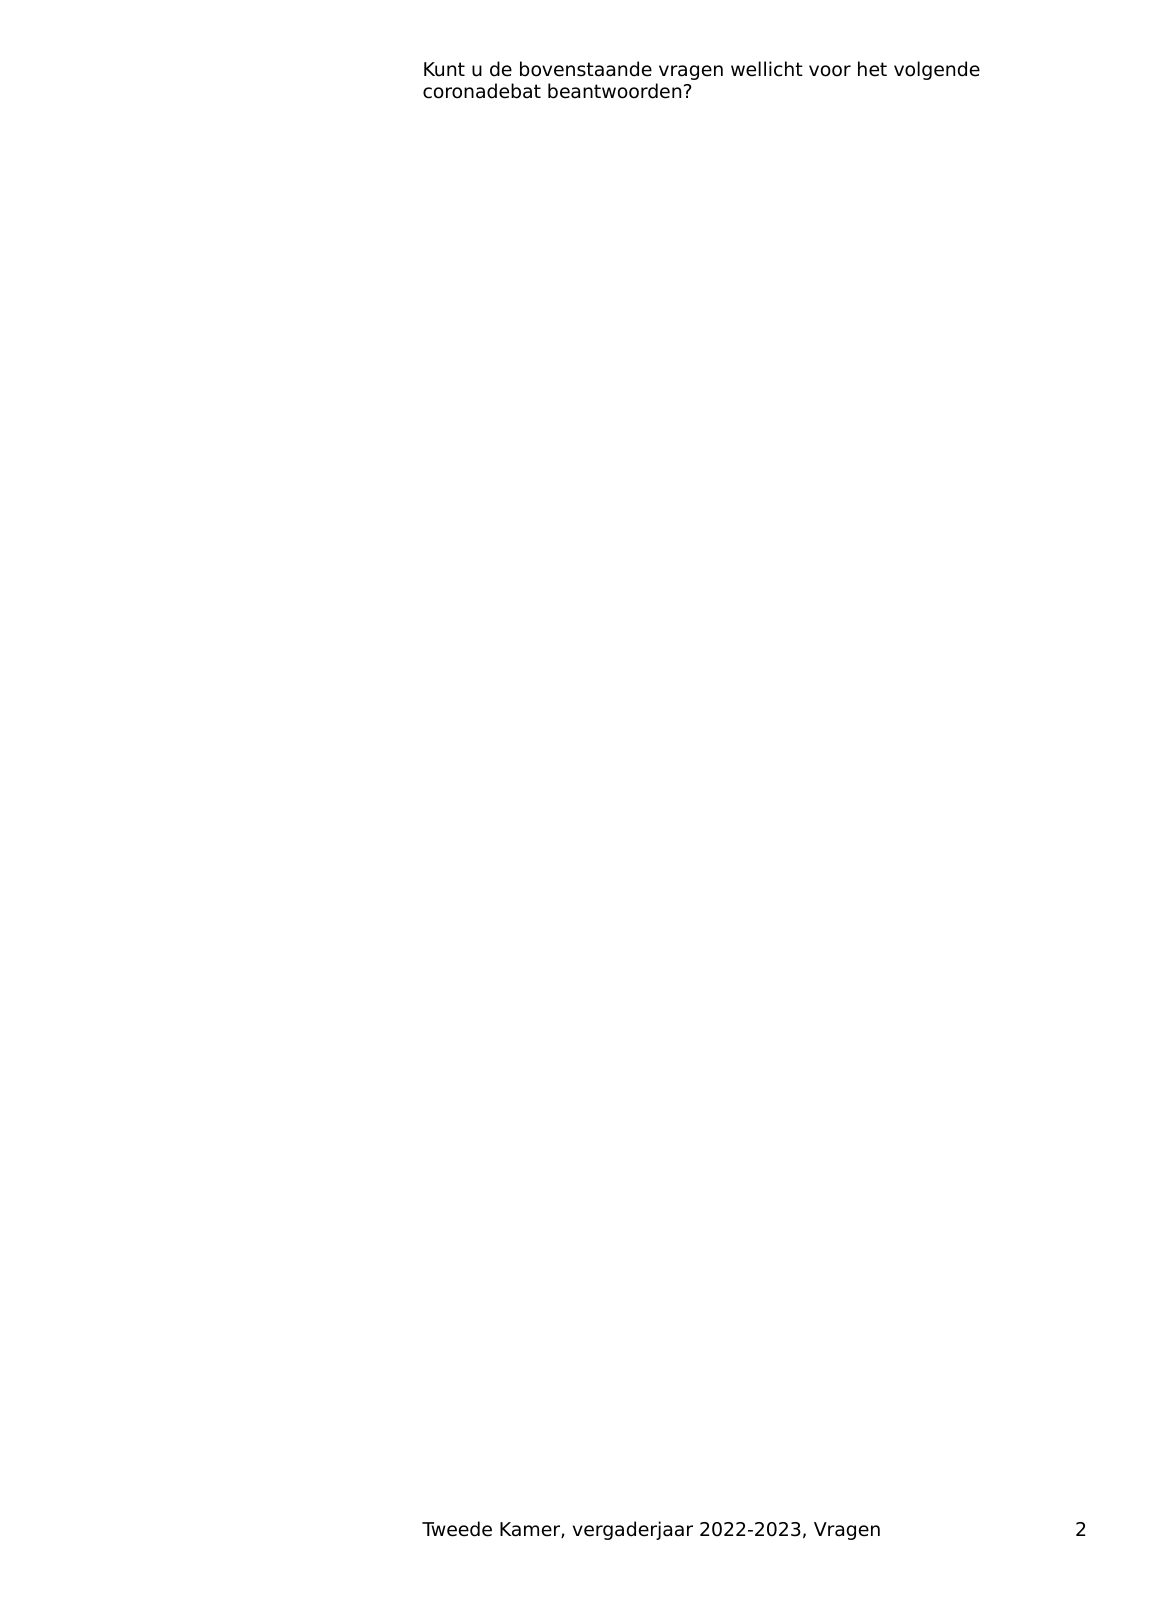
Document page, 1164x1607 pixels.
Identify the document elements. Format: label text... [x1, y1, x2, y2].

text Kunt u de bovenstaande vragen wellicht voor het volgende coronadebat beantwoorden? [422, 59, 1087, 103]
